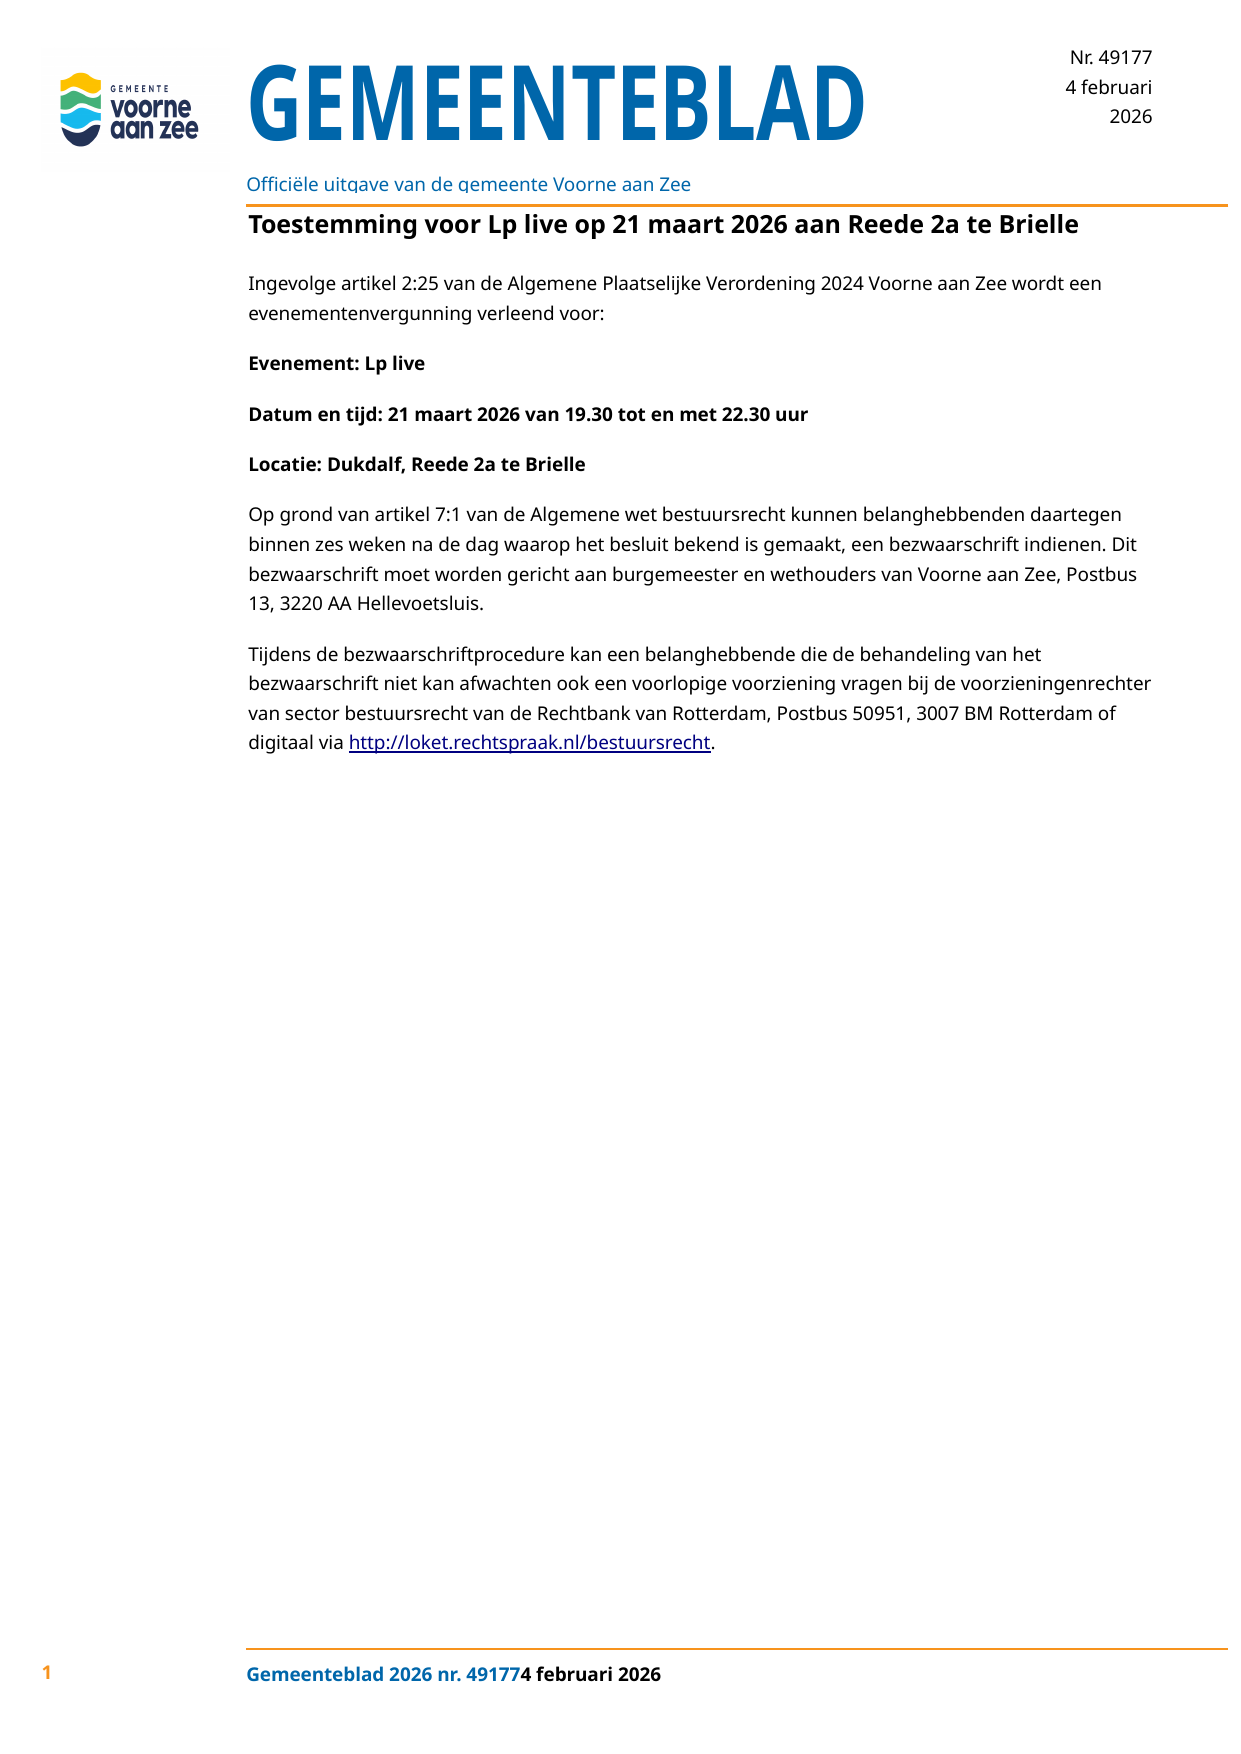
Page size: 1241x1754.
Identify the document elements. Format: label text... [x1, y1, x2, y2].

text Ingevolge artikel 2:25 van de Algemene Plaatselijke Verordening 2024 Voorne aan Zee wordt een evenementenvergunning verleend voor: [248, 270, 1152, 326]
text Toestemming voor Lp live op 21 maart 2026 aan Reede 2a te Brielle [248, 207, 1152, 241]
text Datum en tijd: 21 maart 2026 van 19.30 tot en met 22.30 uur [248, 401, 1152, 426]
text Evenement: Lp live [248, 350, 1152, 376]
text Locatie: Dukdalf, Reede 2a te Brielle [248, 451, 1152, 477]
text Tijdens de bezwaarschriftprocedure kan een belanghebbende die de behandeling van het bezwaarschrift niet kan afwachten ook een voorlopige voorziening vragen bij de voorzieningenrechter van sector bestuursrecht van de Rechtbank van Rotterdam, Postbus 50951, 3007 BM Rotterdam of digitaal via http://loket.rechtspraak.nl/bestuursrecht. [248, 641, 1152, 755]
picture [41, 47, 231, 172]
text Op grond van artikel 7:1 van de Algemene wet bestuursrecht kunnen belanghebbenden daartegen binnen zes weken na de dag waarop het besluit bekend is gemaakt, een bezwaarschrift indienen. Dit bezwaarschrift moet worden gericht aan burgemeester en wethouders van Voorne aan Zee, Postbus 13, 3220 AA Hellevoetsluis. [248, 502, 1152, 616]
